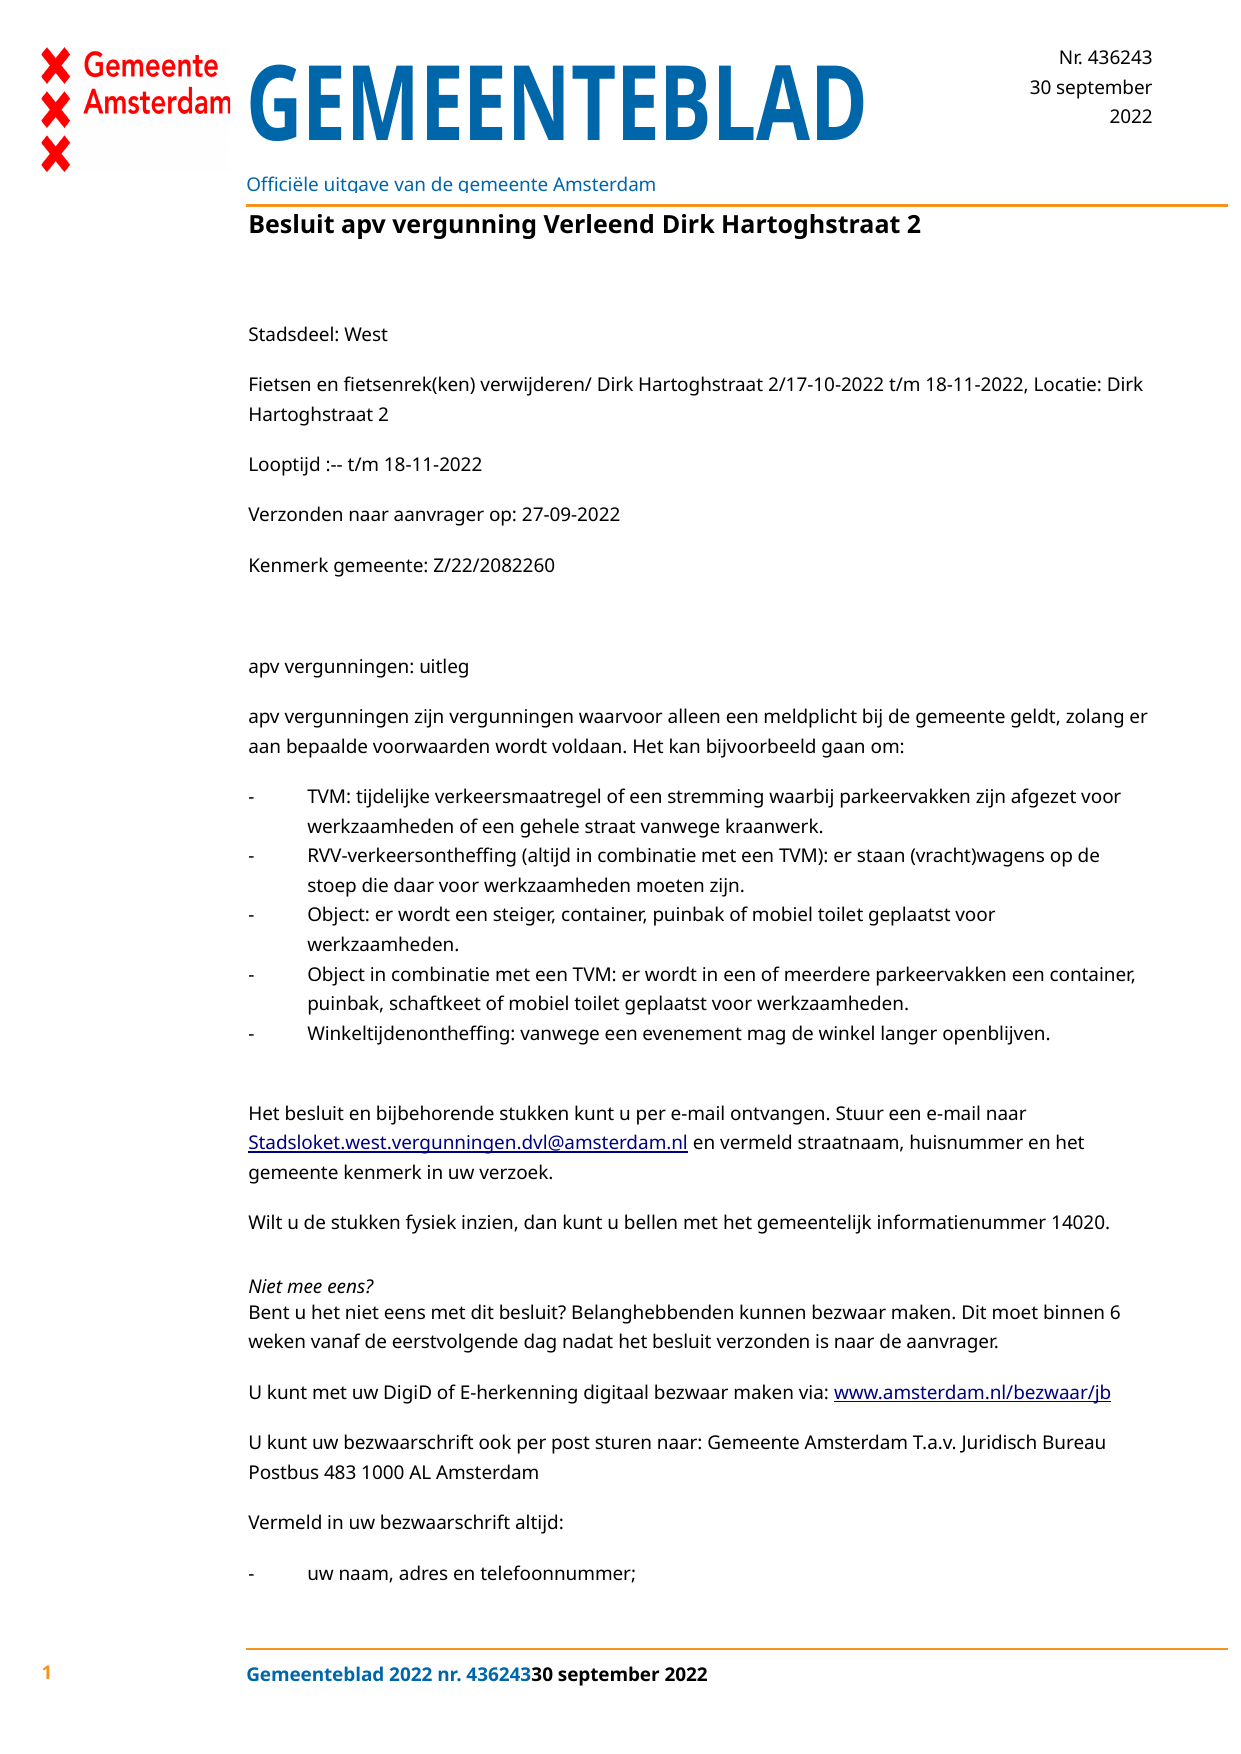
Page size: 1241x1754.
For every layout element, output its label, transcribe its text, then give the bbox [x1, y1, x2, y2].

text apv vergunningen: uitleg [248, 653, 1152, 678]
text U kunt uw bezwaarschrift ook per post sturen naar: Gemeente Amsterdam T.a.v. Juridisch Bureau Postbus 483 1000 AL Amsterdam [248, 1429, 1152, 1485]
picture [41, 47, 231, 172]
text U kunt met uw DigiD of E-herkenning digitaal bezwaar maken via: www.amsterdam.nl/bezwaar/jb [248, 1379, 1152, 1405]
list uw naam, adres en telefoonnummer; [248, 1560, 1152, 1586]
text Wilt u de stukken fysiek inzien, dan kunt u bellen met het gemeentelijk informatienummer 14020. [248, 1209, 1152, 1235]
list TVM: tijdelijke verkeersmaatregel of een stremming waarbij parkeervakken zijn afgezet voor werkzaamheden of een gehele straat vanwege kraanwerk. [248, 783, 1152, 838]
text Fietsen en fietsenrek(ken) verwijderen/ Dirk Hartoghstraat 2/17-10-2022 t/m 18-11-2022, Locatie: Dirk Hartoghstraat 2 [248, 371, 1152, 426]
text apv vergunningen zijn vergunningen waarvoor alleen een meldplicht bij de gemeente geldt, zolang er aan bepaalde voorwaarden wordt voldaan. Het kan bijvoorbeeld gaan om: [248, 703, 1152, 758]
text Vermeld in uw bezwaarschrift altijd: [248, 1509, 1152, 1535]
text Stadsdeel: West [248, 321, 1152, 346]
text Bent u het niet eens met dit besluit? Belanghebbenden kunnen bezwaar maken. Dit moet binnen 6 weken vanaf de eerstvolgende dag nadat het besluit verzonden is naar de aanvrager. [248, 1299, 1152, 1354]
text Kenmerk gemeente: Z/22/2082260 [248, 552, 1152, 578]
text Verzonden naar aanvrager op: 27-09-2022 [248, 502, 1152, 527]
list RVV-verkeersontheffing (altijd in combinatie met een TVM): er staan (vracht)wagens op de stoep die daar voor werkzaamheden moeten zijn. [248, 842, 1152, 898]
text Het besluit en bijbehorende stukken kunt u per e-mail ontvangen. Stuur een e-mail naar Stadsloket.west.vergunningen.dvl@amsterdam.nl en vermeld straatnaam, huisnummer en het gemeente kenmerk in uw verzoek. [248, 1100, 1152, 1185]
list Object: er wordt een steiger, container, puinbak of mobiel toilet geplaatst voor werkzaamheden. [248, 902, 1152, 957]
text Besluit apv vergunning Verleend Dirk Hartoghstraat 2 [248, 207, 1152, 241]
text Looptijd :-- t/m 18-11-2022 [248, 451, 1152, 477]
list Object in combinatie met een TVM: er wordt in een of meerdere parkeervakken een container, puinbak, schaftkeet of mobiel toilet geplaatst voor werkzaamheden. [248, 961, 1152, 1016]
list Winkeltijdenontheffing: vanwege een evenement mag de winkel langer openblijven. [248, 1020, 1152, 1046]
text Niet mee eens? [248, 1273, 1152, 1299]
